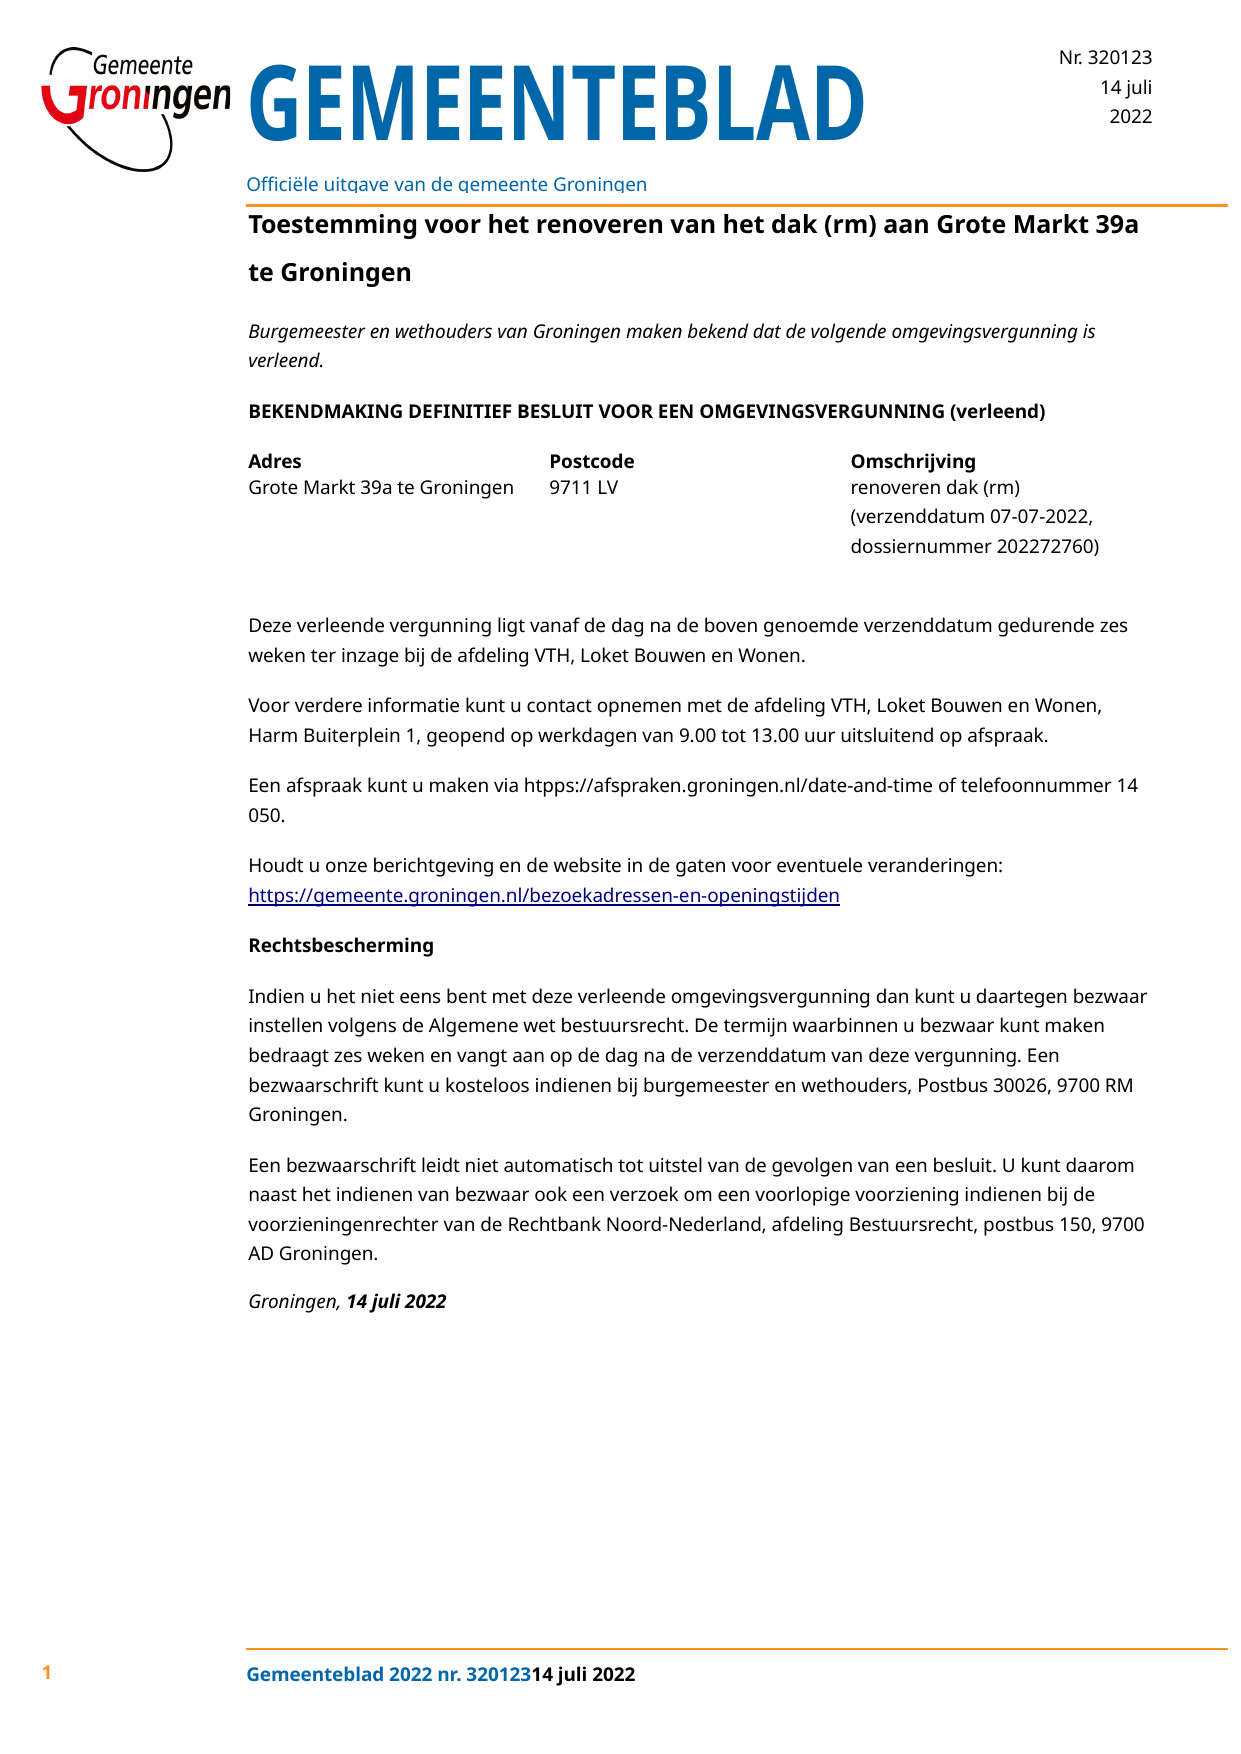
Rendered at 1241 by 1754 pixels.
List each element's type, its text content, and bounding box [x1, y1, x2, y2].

text Burgemeester en wethouders van Groningen maken bekend dat de volgende omgevingsvergunning is verleend. [248, 318, 1152, 373]
text Voor verdere informatie kunt u contact opnemen met de afdeling VTH, Loket Bouwen en Wonen, Harm Buiterplein 1, geopend op werkdagen van 9.00 tot 13.00 uur uitsluitend op afspraak. [248, 693, 1152, 748]
text Een bezwaarschrift leidt niet automatisch tot uitstel van de gevolgen van een besluit. U kunt daarom naast het indienen van bezwaar ook een verzoek om een voorlopige voorziening indienen bij de voorzieningenrechter van de Rechtbank Noord-Nederland, afdeling Bestuursrecht, postbus 150, 9700 AD Groningen. [248, 1152, 1152, 1266]
text BEKENDMAKING DEFINITIEF BESLUIT VOOR EEN OMGEVINGSVERGUNNING (verleend) [248, 398, 1152, 424]
table_cell 9711 LV [549, 474, 850, 559]
table_header Postcode [549, 449, 850, 474]
text Groningen, 14 juli 2022 [248, 1288, 1152, 1314]
text Rechtsbescherming [248, 933, 1152, 958]
table_header Omschrijving [850, 449, 1152, 474]
table_cell renoveren dak (rm) (verzenddatum 07-07-2022, dossiernummer 202272760) [850, 474, 1152, 559]
table_header Adres [248, 449, 549, 474]
text Deze verleende vergunning ligt vanaf de dag na de boven genoemde verzenddatum gedurende zes weken ter inzage bij de afdeling VTH, Loket Bouwen en Wonen. [248, 613, 1152, 668]
table_cell Grote Markt 39a te Groningen [248, 474, 549, 559]
picture [41, 47, 231, 172]
text Een afspraak kunt u maken via htpps://afspraken.groningen.nl/date-and-time of telefoonnummer 14 050. [248, 773, 1152, 828]
text Houdt u onze berichtgeving en de website in de gaten voor eventuele veranderingen: https://gemeente.groningen.nl/bezoekadressen-en-openingstijden [248, 853, 1152, 908]
text Indien u het niet eens bent met deze verleende omgevingsvergunning dan kunt u daartegen bezwaar instellen volgens de Algemene wet bestuursrecht. De termijn waarbinnen u bezwaar kunt maken bedraagt zes weken en vangt aan op de dag na de verzenddatum van deze vergunning. Een bezwaarschrift kunt u kosteloos indienen bij burgemeester en wethouders, Postbus 30026, 9700 RM Groningen. [248, 983, 1152, 1127]
text Toestemming voor het renoveren van het dak (rm) aan Grote Markt 39a te Groningen [248, 207, 1152, 288]
